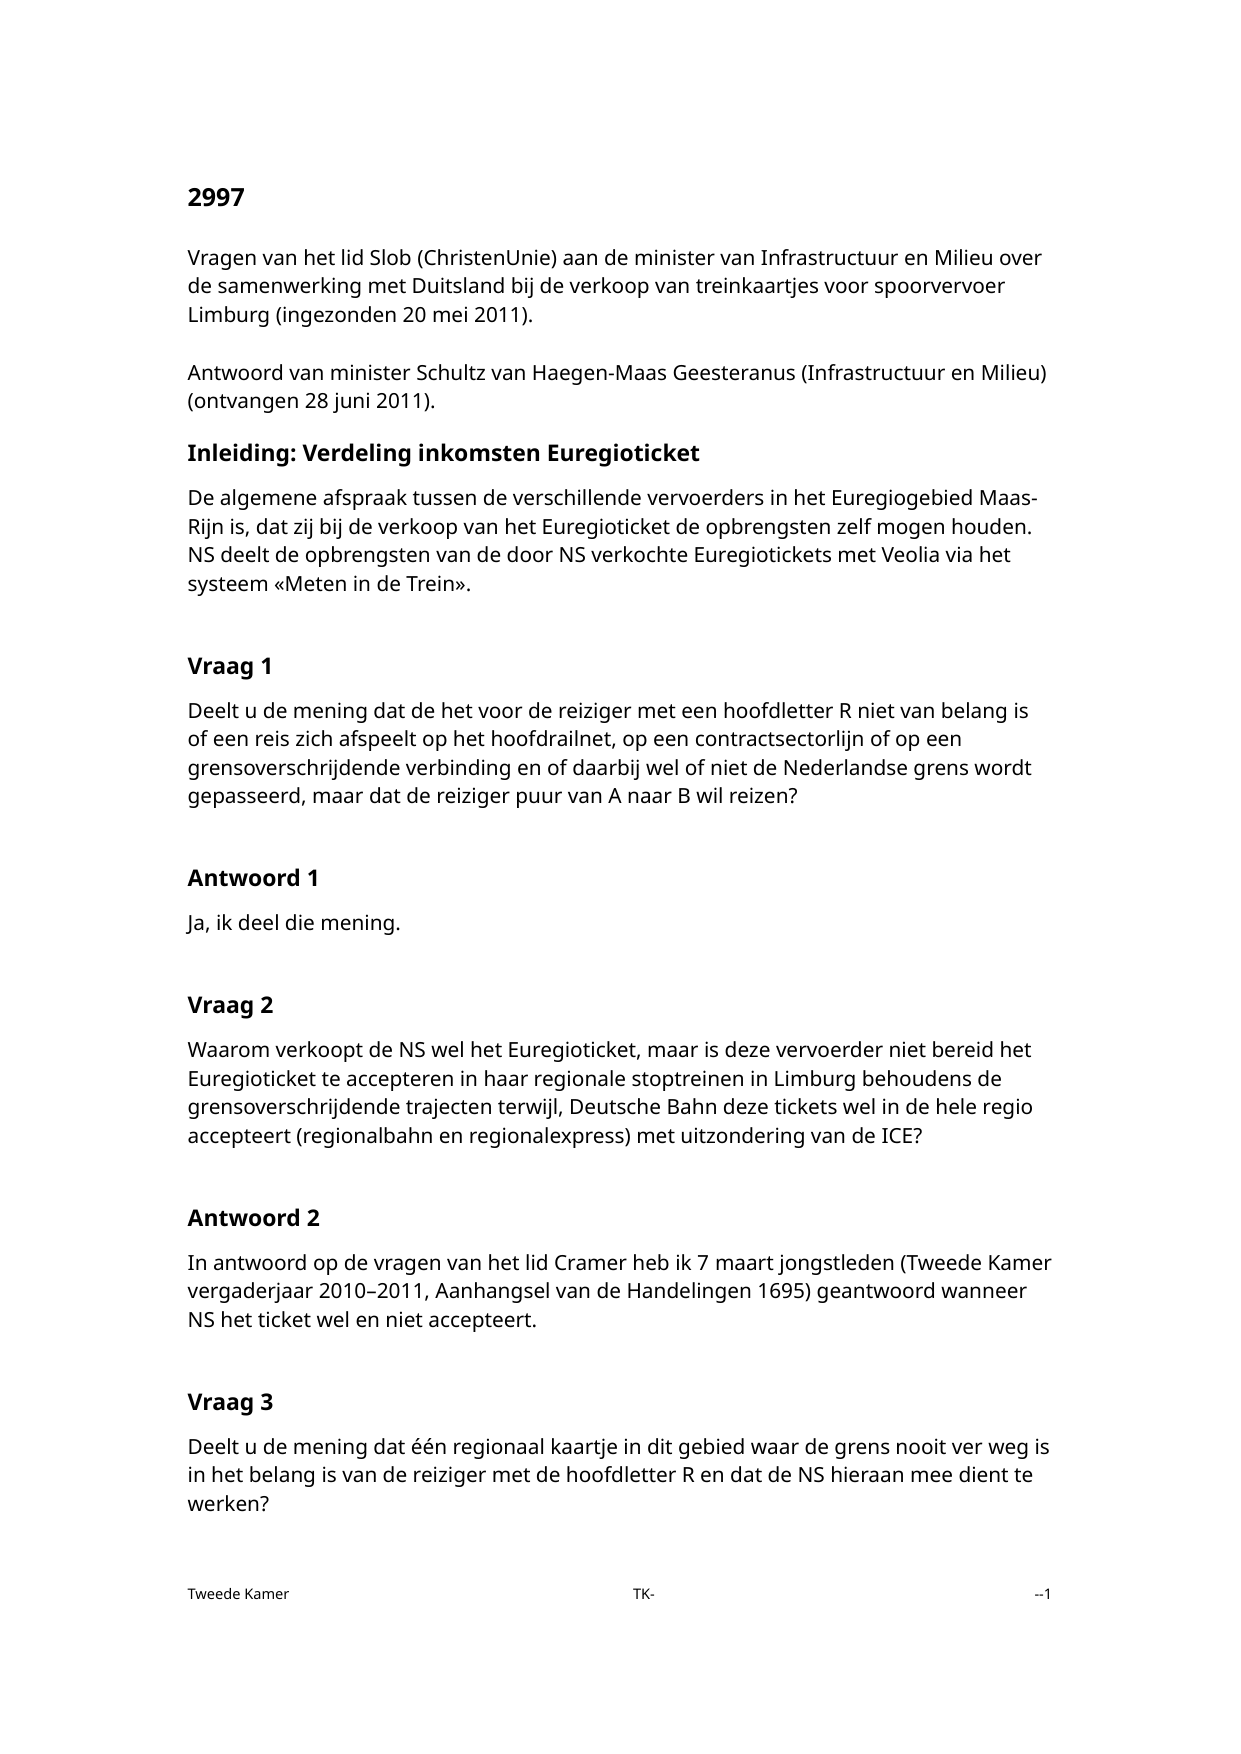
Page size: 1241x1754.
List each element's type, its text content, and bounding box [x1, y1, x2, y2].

subtitle Inleiding: Verdeling inkomsten Euregioticket [187, 437, 1053, 468]
text In antwoord op de vragen van het lid Cramer heb ik 7 maart jongstleden (Tweede Kamer vergaderjaar 2010–2011, Aanhangsel van de Handelingen 1695) geantwoord wanneer NS het ticket wel en niet accepteert. [187, 1248, 1053, 1333]
text Deelt u de mening dat de het voor de reiziger met een hoofdletter R niet van belang is of een reis zich afspeelt op het hoofdrailnet, op een contractsectorlijn of op een grensoverschrijdende verbinding en of daarbij wel of niet de Nederlandse grens wordt gepasseerd, maar dat de reiziger puur van A naar B wil reizen? [187, 696, 1053, 810]
text Deelt u de mening dat één regionaal kaartje in dit gebied waar de grens nooit ver weg is in het belang is van de reiziger met de hoofdletter R en dat de NS hieraan mee dient te werken? [187, 1432, 1053, 1517]
subtitle Vraag 1 [187, 650, 1053, 681]
text Antwoord van minister Schultz van Haegen-Maas Geesteranus (Infrastructuur en Milieu) (ontvangen 28 juni 2011). [187, 358, 1053, 415]
text De algemene afspraak tussen de verschillende vervoerders in het Euregiogebied Maas-Rijn is, dat zij bij de verkoop van het Euregioticket de opbrengsten zelf mogen houden. NS deelt de opbrengsten van de door NS verkochte Euregiotickets met Veolia via het systeem «Meten in de Trein». [187, 483, 1053, 597]
subtitle Vraag 3 [187, 1386, 1053, 1417]
text Waarom verkoopt de NS wel het Euregioticket, maar is deze vervoerder niet bereid het Euregioticket te accepteren in haar regionale stoptreinen in Limburg behoudens de grensoverschrijdende trajecten terwijl, Deutsche Bahn deze tickets wel in de hele regio accepteert (regionalbahn en regionalexpress) met uitzondering van de ICE? [187, 1036, 1053, 1149]
text Vragen van het lid Slob (ChristenUnie) aan de minister van Infrastructuur en Milieu over de samenwerking met Duitsland bij de verkoop van treinkaartjes voor spoorvervoer Limburg (ingezonden 20 mei 2011). [187, 243, 1053, 328]
subtitle Vraag 2 [187, 989, 1053, 1021]
subtitle Antwoord 2 [187, 1202, 1053, 1233]
text Ja, ik deel die mening. [187, 908, 1053, 937]
text 2997 [187, 179, 1053, 213]
subtitle Antwoord 1 [187, 862, 1053, 893]
